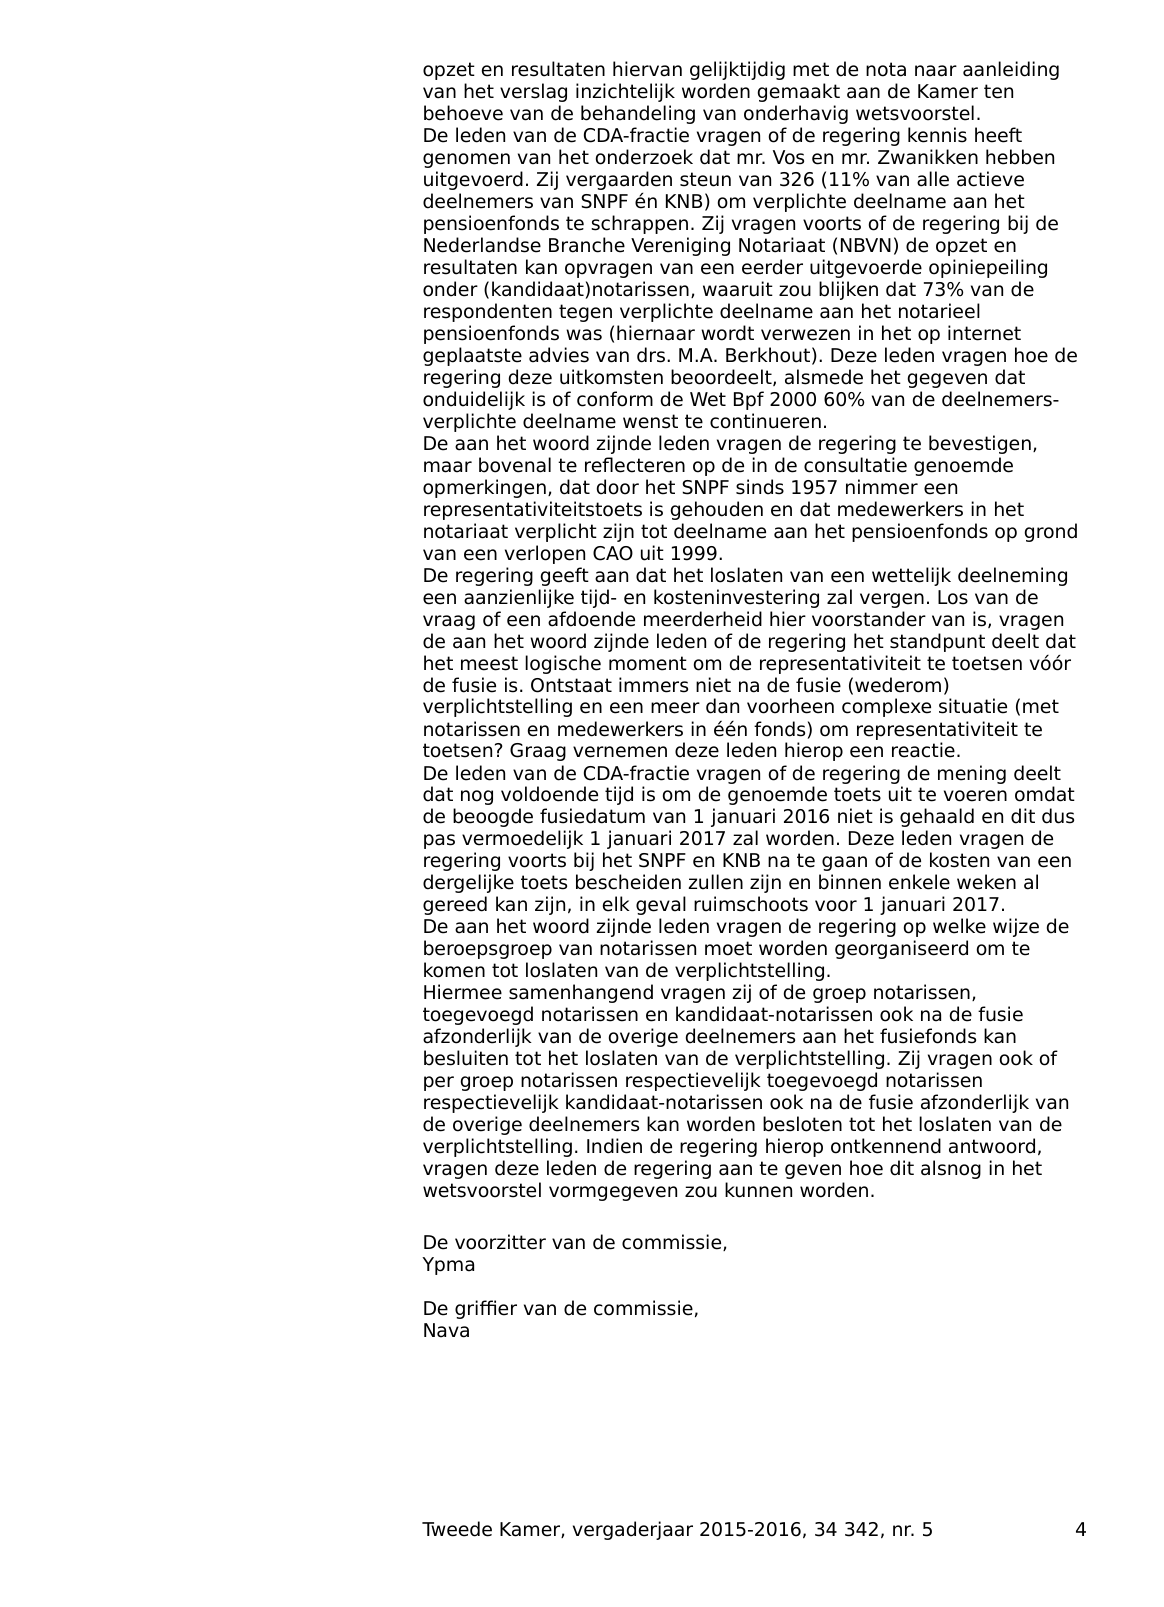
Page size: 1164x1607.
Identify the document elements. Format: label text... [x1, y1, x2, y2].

text opzet en resultaten hiervan gelijktijdig met de nota naar aanleiding van het verslag inzichtelijk worden gemaakt aan de Kamer ten behoeve van de behandeling van onderhavig wetsvoorstel. [422, 59, 1087, 125]
text De aan het woord zijnde leden vragen de regering te bevestigen, maar bovenal te reflecteren op de in de consultatie genoemde opmerkingen, dat door het SNPF sinds 1957 nimmer een representativiteitstoets is gehouden en dat medewerkers in het notariaat verplicht zijn tot deelname aan het pensioenfonds op grond van een verlopen CAO uit 1999. [422, 433, 1087, 564]
text De leden van de CDA-fractie vragen of de regering kennis heeft genomen van het onderzoek dat mr. Vos en mr. Zwanikken hebben uitgevoerd. Zij vergaarden steun van 326 (11% van alle actieve deelnemers van SNPF én KNB) om verplichte deelname aan het pensioenfonds te schrappen. Zij vragen voorts of de regering bij de Nederlandse Branche Vereniging Notariaat (NBVN) de opzet en resultaten kan opvragen van een eerder uitgevoerde opiniepeiling onder (kandidaat)notarissen, waaruit zou blijken dat 73% van de respondenten tegen verplichte deelname aan het notarieel pensioenfonds was (hiernaar wordt verwezen in het op internet geplaatste advies van drs. M.A. Berkhout). Deze leden vragen hoe de regering deze uitkomsten beoordeelt, alsmede het gegeven dat onduidelijk is of conform de Wet Bpf 2000 60% van de deelnemers- verplichte deelname wenst te continueren. [422, 125, 1087, 433]
text De regering geeft aan dat het loslaten van een wettelijk deelneming een aanzienlijke tijd- en kosteninvestering zal vergen. Los van de vraag of een afdoende meerderheid hier voorstander van is, vragen de aan het woord zijnde leden of de regering het standpunt deelt dat het meest logische moment om de representativiteit te toetsen vóór de fusie is. Ontstaat immers niet na de fusie (wederom) verplichtstelling en een meer dan voorheen complexe situatie (met notarissen en medewerkers in één fonds) om representativiteit te toetsen? Graag vernemen deze leden hierop een reactie. [422, 564, 1087, 762]
text De aan het woord zijnde leden vragen de regering op welke wijze de beroepsgroep van notarissen moet worden georganiseerd om te komen tot loslaten van de verplichtstelling. [422, 916, 1087, 982]
text Hiermee samenhangend vragen zij of de groep notarissen, toegevoegd notarissen en kandidaat-notarissen ook na de fusie afzonderlijk van de overige deelnemers aan het fusiefonds kan besluiten tot het loslaten van de verplichtstelling. Zij vragen ook of per groep notarissen respectievelijk toegevoegd notarissen respectievelijk kandidaat-notarissen ook na de fusie afzonderlijk van de overige deelnemers kan worden besloten tot het loslaten van de verplichtstelling. Indien de regering hierop ontkennend antwoord, vragen deze leden de regering aan te geven hoe dit alsnog in het wetsvoorstel vormgegeven zou kunnen worden. [422, 982, 1087, 1202]
text De griffier van de commissie, Nava [422, 1298, 1087, 1342]
text De leden van de CDA-fractie vragen of de regering de mening deelt dat nog voldoende tijd is om de genoemde toets uit te voeren omdat de beoogde fusiedatum van 1 januari 2016 niet is gehaald en dit dus pas vermoedelijk 1 januari 2017 zal worden. Deze leden vragen de regering voorts bij het SNPF en KNB na te gaan of de kosten van een dergelijke toets bescheiden zullen zijn en binnen enkele weken al gereed kan zijn, in elk geval ruimschoots voor 1 januari 2017. [422, 762, 1087, 916]
text De voorzitter van de commissie, Ypma [422, 1232, 1087, 1276]
